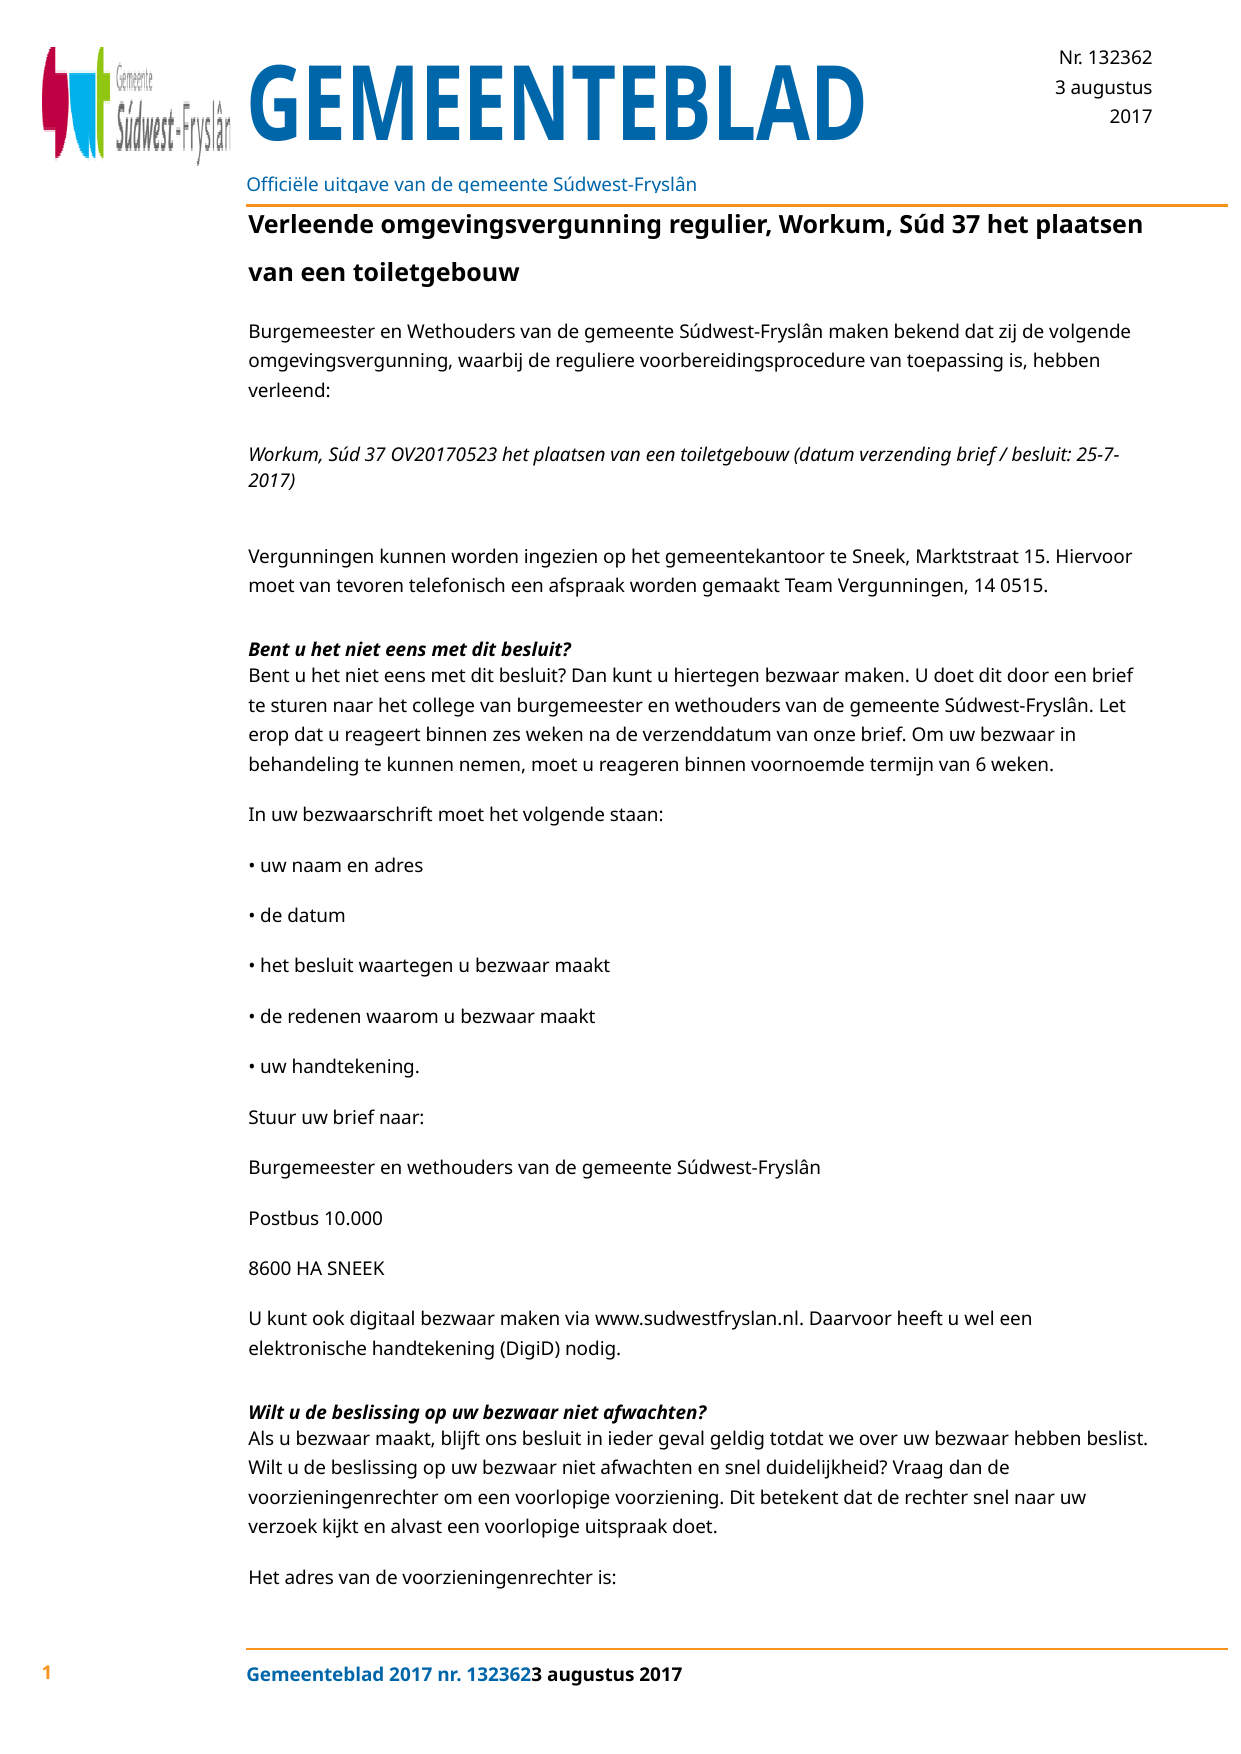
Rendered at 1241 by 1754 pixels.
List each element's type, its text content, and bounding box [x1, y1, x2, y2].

text Vergunningen kunnen worden ingezien op het gemeentekantoor te Sneek, Marktstraat 15. Hiervoor moet van tevoren telefonisch een afspraak worden gemaakt Team Vergunningen, 14 0515. [248, 543, 1152, 598]
text • het besluit waartegen u bezwaar maakt [248, 953, 1152, 978]
text Het adres van de voorzieningenrechter is: [248, 1564, 1152, 1590]
text In uw bezwaarschrift moet het volgende staan: [248, 801, 1152, 827]
text Burgemeester en Wethouders van de gemeente Súdwest-Fryslân maken bekend dat zij de volgende omgevingsvergunning, waarbij de reguliere voorbereidingsprocedure van toepassing is, hebben verleend: [248, 318, 1152, 403]
text • uw naam en adres [248, 852, 1152, 877]
text • de redenen waarom u bezwaar maakt [248, 1003, 1152, 1029]
text Wilt u de beslissing op uw bezwaar niet afwachten? [248, 1399, 1152, 1425]
text Bent u het niet eens met dit besluit? Dan kunt u hiertegen bezwaar maken. U doet dit door een brief te sturen naar het college van burgemeester en wethouders van de gemeente Súdwest-Fryslân. Let erop dat u reageert binnen zes weken na de verzenddatum van onze brief. Om uw bezwaar in behandeling te kunnen nemen, moet u reageren binnen voornoemde termijn van 6 weken. [248, 662, 1152, 777]
text Als u bezwaar maakt, blijft ons besluit in ieder geval geldig totdat we over uw bezwaar hebben beslist. Wilt u de beslissing op uw bezwaar niet afwachten en snel duidelijkheid? Vraag dan de voorzieningenrechter om een voorlopige voorziening. Dit betekent dat de rechter snel naar uw verzoek kijkt en alvast een voorlopige uitspraak doet. [248, 1425, 1152, 1539]
text Stuur uw brief naar: [248, 1104, 1152, 1129]
text Postbus 10.000 [248, 1205, 1152, 1230]
text • uw handtekening. [248, 1053, 1152, 1079]
text Workum, Súd 37 OV20170523 het plaatsen van een toiletgebouw (datum verzending brief / besluit: 25-7-2017) [248, 441, 1152, 492]
text U kunt ook digitaal bezwaar maken via www.sudwestfryslan.nl. Daarvoor heeft u wel een elektronische handtekening (DigiD) nodig. [248, 1306, 1152, 1361]
text 8600 HA SNEEK [248, 1255, 1152, 1281]
picture [41, 47, 231, 172]
text Bent u het niet eens met dit besluit? [248, 636, 1152, 662]
text Burgemeester en wethouders van de gemeente Súdwest-Fryslân [248, 1154, 1152, 1180]
text Verleende omgevingsvergunning regulier, Workum, Súd 37 het plaatsen van een toiletgebouw [248, 207, 1152, 288]
text • de datum [248, 902, 1152, 928]
